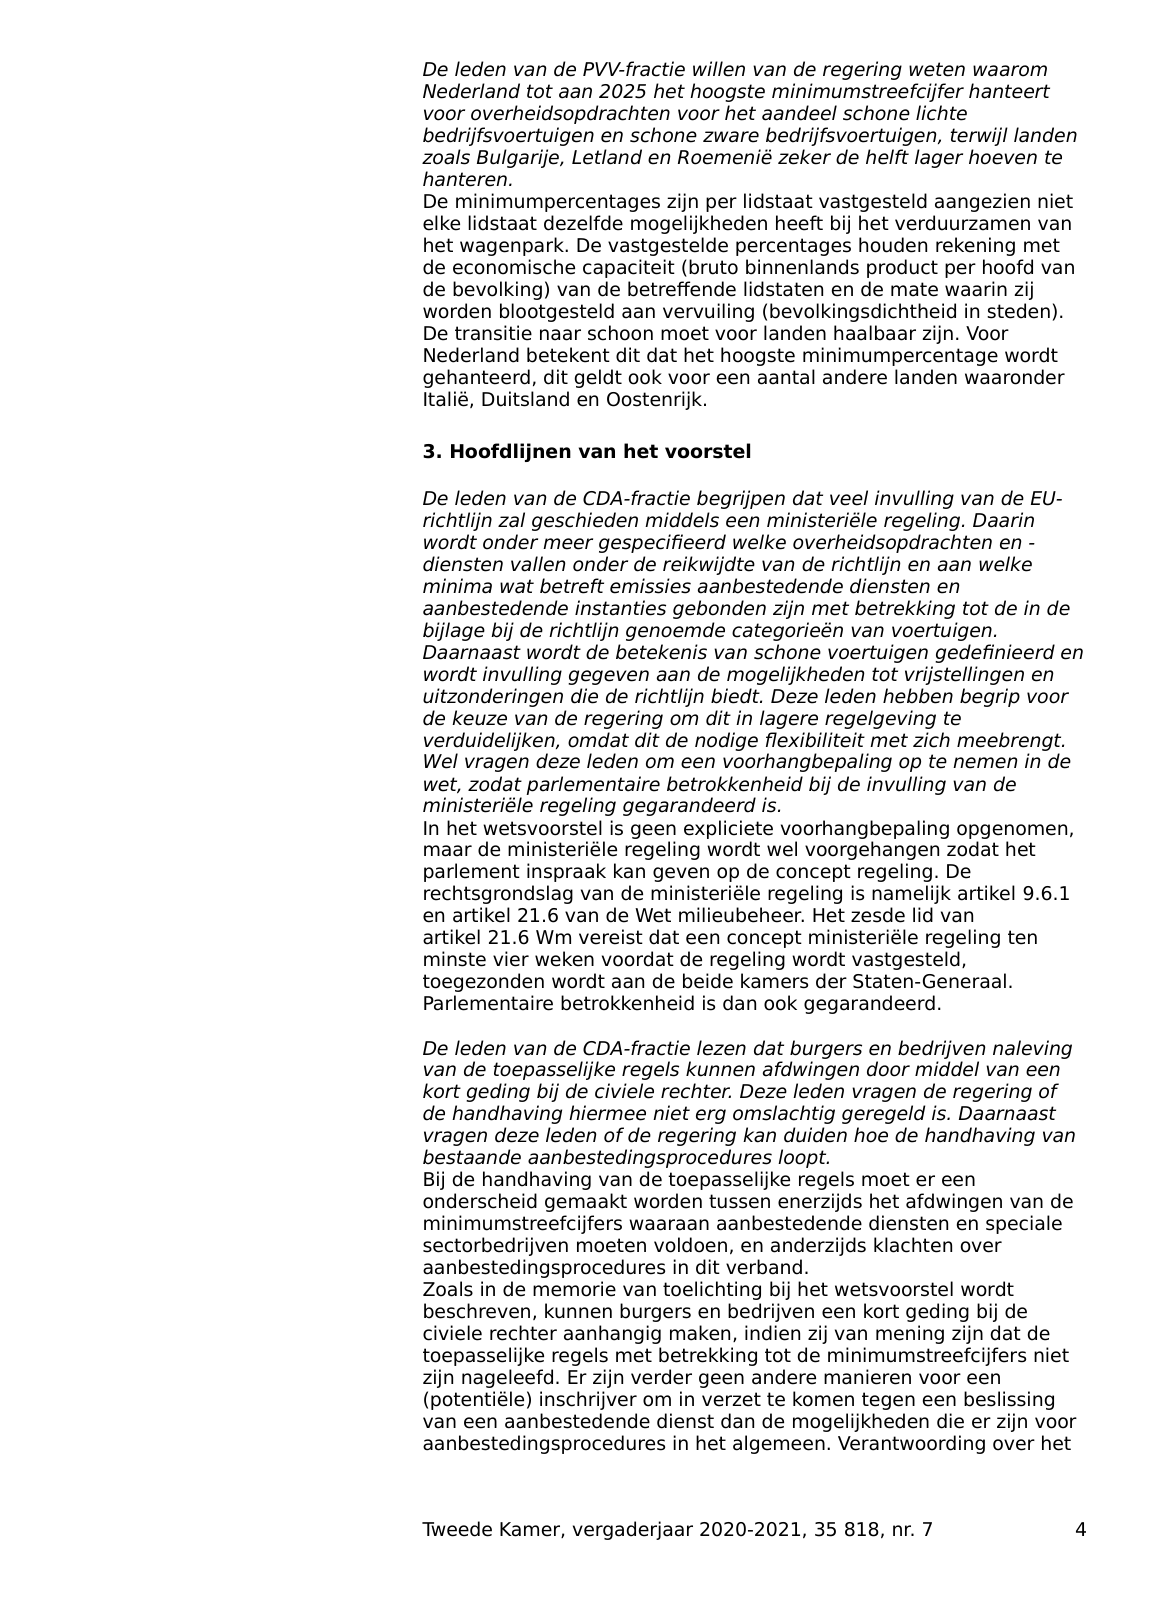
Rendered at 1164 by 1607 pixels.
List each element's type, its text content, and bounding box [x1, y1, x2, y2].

text Zoals in de memorie van toelichting bij het wetsvoorstel wordt beschreven, kunnen burgers en bedrijven een kort geding bij de civiele rechter aanhangig maken, indien zij van mening zijn dat de toepasselijke regels met betrekking tot de minimumstreefcijfers niet zijn nageleefd. Er zijn verder geen andere manieren voor een (potentiële) inschrijver om in verzet te komen tegen een beslissing van een aanbestedende dienst dan de mogelijkheden die er zijn voor aanbestedingsprocedures in het algemeen. Verantwoording over het [422, 1279, 1087, 1455]
text De minimumpercentages zijn per lidstaat vastgesteld aangezien niet elke lidstaat dezelfde mogelijkheden heeft bij het verduurzamen van het wagenpark. De vastgestelde percentages houden rekening met de economische capaciteit (bruto binnenlands product per hoofd van de bevolking) van de betreffende lidstaten en de mate waarin zij worden blootgesteld aan vervuiling (bevolkingsdichtheid in steden). De transitie naar schoon moet voor landen haalbaar zijn. Voor Nederland betekent dit dat het hoogste minimumpercentage wordt gehanteerd, dit geldt ook voor een aantal andere landen waaronder Italië, Duitsland en Oostenrijk. [422, 191, 1087, 411]
text De leden van de PVV-fractie willen van de regering weten waarom Nederland tot aan 2025 het hoogste minimumstreefcijfer hanteert voor overheidsopdrachten voor het aandeel schone lichte bedrijfsvoertuigen en schone zware bedrijfsvoertuigen, terwijl landen zoals Bulgarije, Letland en Roemenië zeker de helft lager hoeven te hanteren. [422, 59, 1087, 191]
text Bij de handhaving van de toepasselijke regels moet er een onderscheid gemaakt worden tussen enerzijds het afdwingen van de minimumstreefcijfers waaraan aanbestedende diensten en speciale sectorbedrijven moeten voldoen, en anderzijds klachten over aanbestedingsprocedures in dit verband. [422, 1169, 1087, 1279]
text De leden van de CDA-fractie begrijpen dat veel invulling van de EU-richtlijn zal geschieden middels een ministeriële regeling. Daarin wordt onder meer gespecifieerd welke overheidsopdrachten en -diensten vallen onder de reikwijdte van de richtlijn en aan welke minima wat betreft emissies aanbestedende diensten en aanbestedende instanties gebonden zijn met betrekking tot de in de bijlage bij de richtlijn genoemde categorieën van voertuigen. Daarnaast wordt de betekenis van schone voertuigen gedefinieerd en wordt invulling gegeven aan de mogelijkheden tot vrijstellingen en uitzonderingen die de richtlijn biedt. Deze leden hebben begrip voor de keuze van de regering om dit in lagere regelgeving te verduidelijken, omdat dit de nodige flexibiliteit met zich meebrengt. Wel vragen deze leden om een voorhangbepaling op te nemen in de wet, zodat parlementaire betrokkenheid bij de invulling van de ministeriële regeling gegarandeerd is. [422, 488, 1087, 817]
subtitle 3. Hoofdlijnen van het voorstel [422, 441, 1087, 463]
text In het wetsvoorstel is geen expliciete voorhangbepaling opgenomen, maar de ministeriële regeling wordt wel voorgehangen zodat het parlement inspraak kan geven op de concept regeling. De rechtsgrondslag van de ministeriële regeling is namelijk artikel 9.6.1 en artikel 21.6 van de Wet milieubeheer. Het zesde lid van artikel 21.6 Wm vereist dat een concept ministeriële regeling ten minste vier weken voordat de regeling wordt vastgesteld, toegezonden wordt aan de beide kamers der Staten-Generaal. Parlementaire betrokkenheid is dan ook gegarandeerd. [422, 817, 1087, 1015]
text De leden van de CDA-fractie lezen dat burgers en bedrijven naleving van de toepasselijke regels kunnen afdwingen door middel van een kort geding bij de civiele rechter. Deze leden vragen de regering of de handhaving hiermee niet erg omslachtig geregeld is. Daarnaast vragen deze leden of de regering kan duiden hoe de handhaving van bestaande aanbestedingsprocedures loopt. [422, 1037, 1087, 1169]
